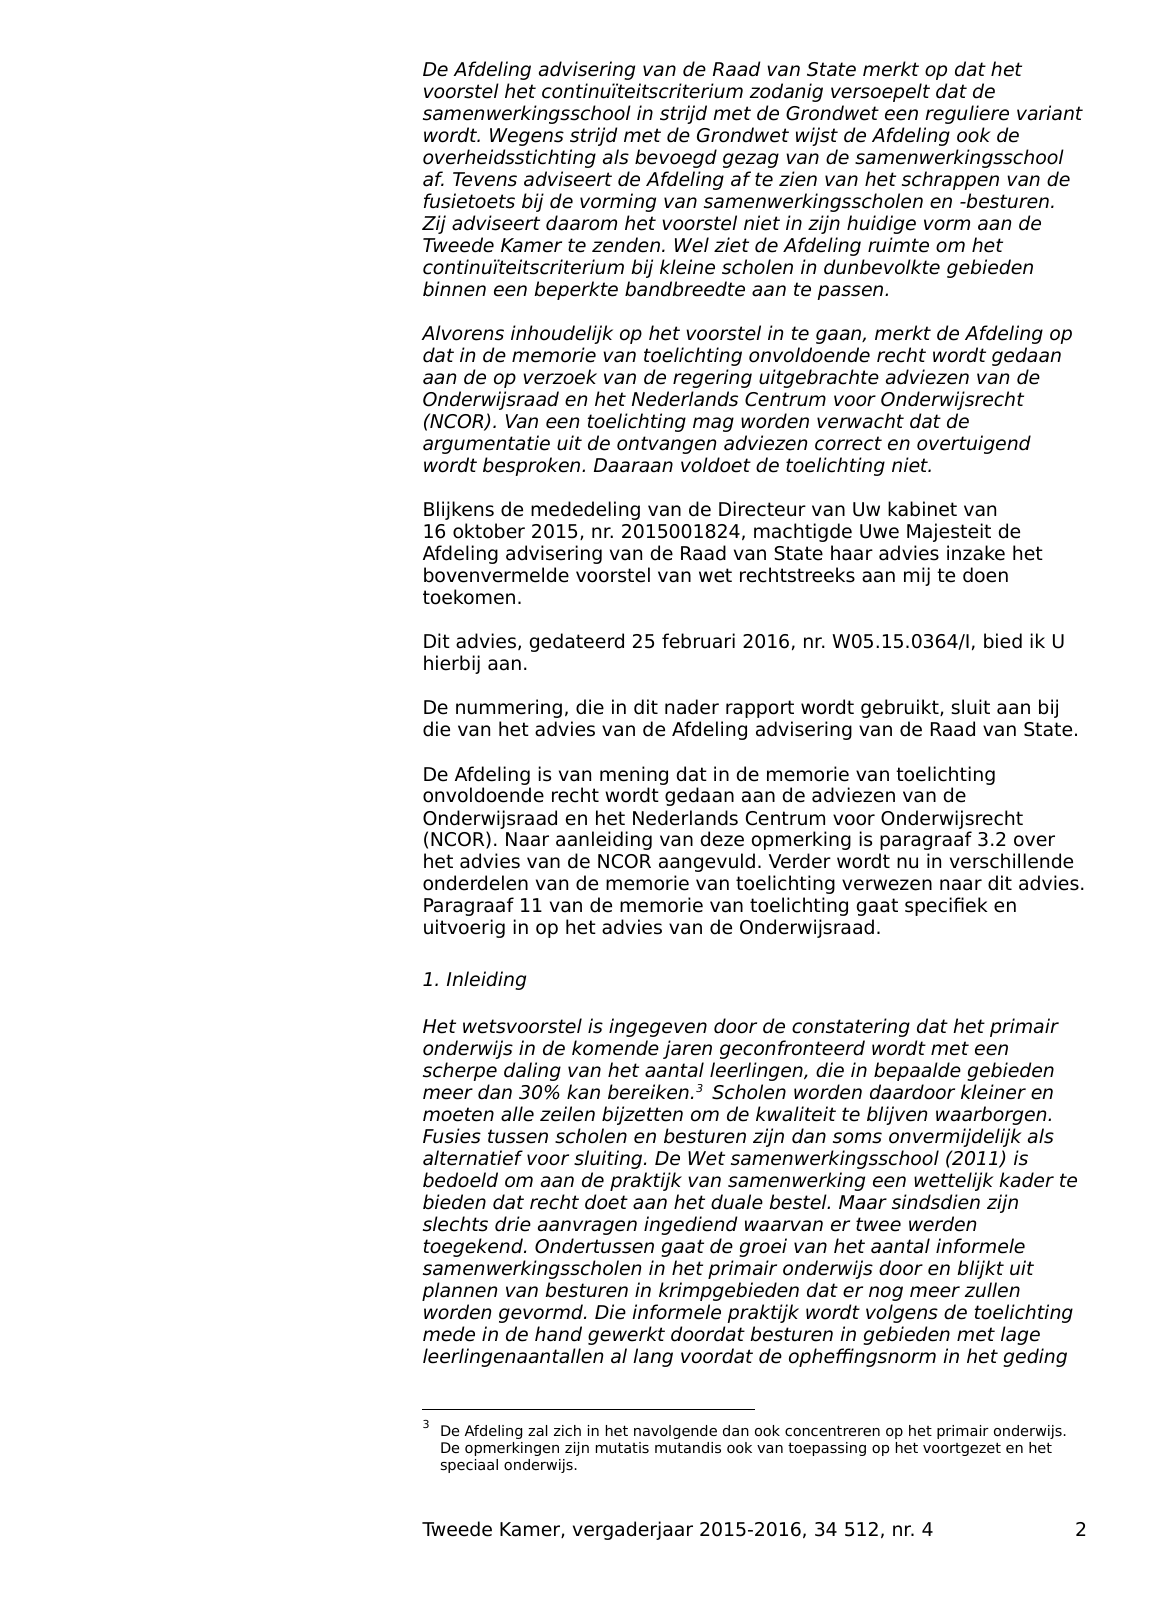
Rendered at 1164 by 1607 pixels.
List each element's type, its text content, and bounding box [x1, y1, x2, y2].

text De nummering, die in dit nader rapport wordt gebruikt, sluit aan bij die van het advies van de Afdeling advisering van de Raad van State. [422, 697, 1087, 741]
text De Afdeling is van mening dat in de memorie van toelichting onvoldoende recht wordt gedaan aan de adviezen van de Onderwijsraad en het Nederlands Centrum voor Onderwijsrecht (NCOR). Naar aanleiding van deze opmerking is paragraaf 3.2 over het advies van de NCOR aangevuld. Verder wordt nu in verschillende onderdelen van de memorie van toelichting verwezen naar dit advies. Paragraaf 11 van de memorie van toelichting gaat specifiek en uitvoerig in op het advies van de Onderwijsraad. [422, 763, 1087, 939]
text Alvorens inhoudelijk op het voorstel in te gaan, merkt de Afdeling op dat in de memorie van toelichting onvoldoende recht wordt gedaan aan de op verzoek van de regering uitgebrachte adviezen van de Onderwijsraad en het Nederlands Centrum voor Onderwijsrecht (NCOR). Van een toelichting mag worden verwacht dat de argumentatie uit de ontvangen adviezen correct en overtuigend wordt besproken. Daaraan voldoet de toelichting niet. [422, 323, 1087, 477]
text De Afdeling advisering van de Raad van State merkt op dat het voorstel het continuïteitscriterium zodanig versoepelt dat de samenwerkingsschool in strijd met de Grondwet een reguliere variant wordt. Wegens strijd met de Grondwet wijst de Afdeling ook de overheidsstichting als bevoegd gezag van de samenwerkingsschool af. Tevens adviseert de Afdeling af te zien van het schrappen van de fusietoets bij de vorming van samenwerkingsscholen en -besturen. Zij adviseert daarom het voorstel niet in zijn huidige vorm aan de Tweede Kamer te zenden. Wel ziet de Afdeling ruimte om het continuïteitscriterium bij kleine scholen in dunbevolkte gebieden binnen een beperkte bandbreedte aan te passen. [422, 59, 1087, 301]
text Blijkens de mededeling van de Directeur van Uw kabinet van 16 oktober 2015, nr. 2015001824, machtigde Uwe Majesteit de Afdeling advisering van de Raad van State haar advies inzake het bovenvermelde voorstel van wet rechtstreeks aan mij te doen toekomen. [422, 499, 1087, 609]
text De Afdeling zal zich in het navolgende dan ook concentreren op het primair onderwijs. De opmerkingen zijn mutatis mutandis ook van toepassing op het voortgezet en het speciaal onderwijs. [422, 1418, 1087, 1474]
subtitle 1. Inleiding [422, 969, 1087, 991]
text Dit advies, gedateerd 25 februari 2016, nr. W05.15.0364/I, bied ik U hierbij aan. [422, 631, 1087, 675]
text Het wetsvoorstel is ingegeven door de constatering dat het primair onderwijs in de komende jaren geconfronteerd wordt met een scherpe daling van het aantal leerlingen, die in bepaalde gebieden meer dan 30% kan bereiken. Scholen worden daardoor kleiner en moeten alle zeilen bijzetten om de kwaliteit te blijven waarborgen. Fusies tussen scholen en besturen zijn dan soms onvermijdelijk als alternatief voor sluiting. De Wet samenwerkingsschool (2011) is bedoeld om aan de praktijk van samenwerking een wettelijk kader te bieden dat recht doet aan het duale bestel. Maar sindsdien zijn slechts drie aanvragen ingediend waarvan er twee werden toegekend. Ondertussen gaat de groei van het aantal informele samenwerkingsscholen in het primair onderwijs door en blijkt uit plannen van besturen in krimpgebieden dat er nog meer zullen worden gevormd. Die informele praktijk wordt volgens de toelichting mede in de hand gewerkt doordat besturen in gebieden met lage leerlingenaantallen al lang voordat de opheffingsnorm in het geding [422, 1016, 1087, 1368]
